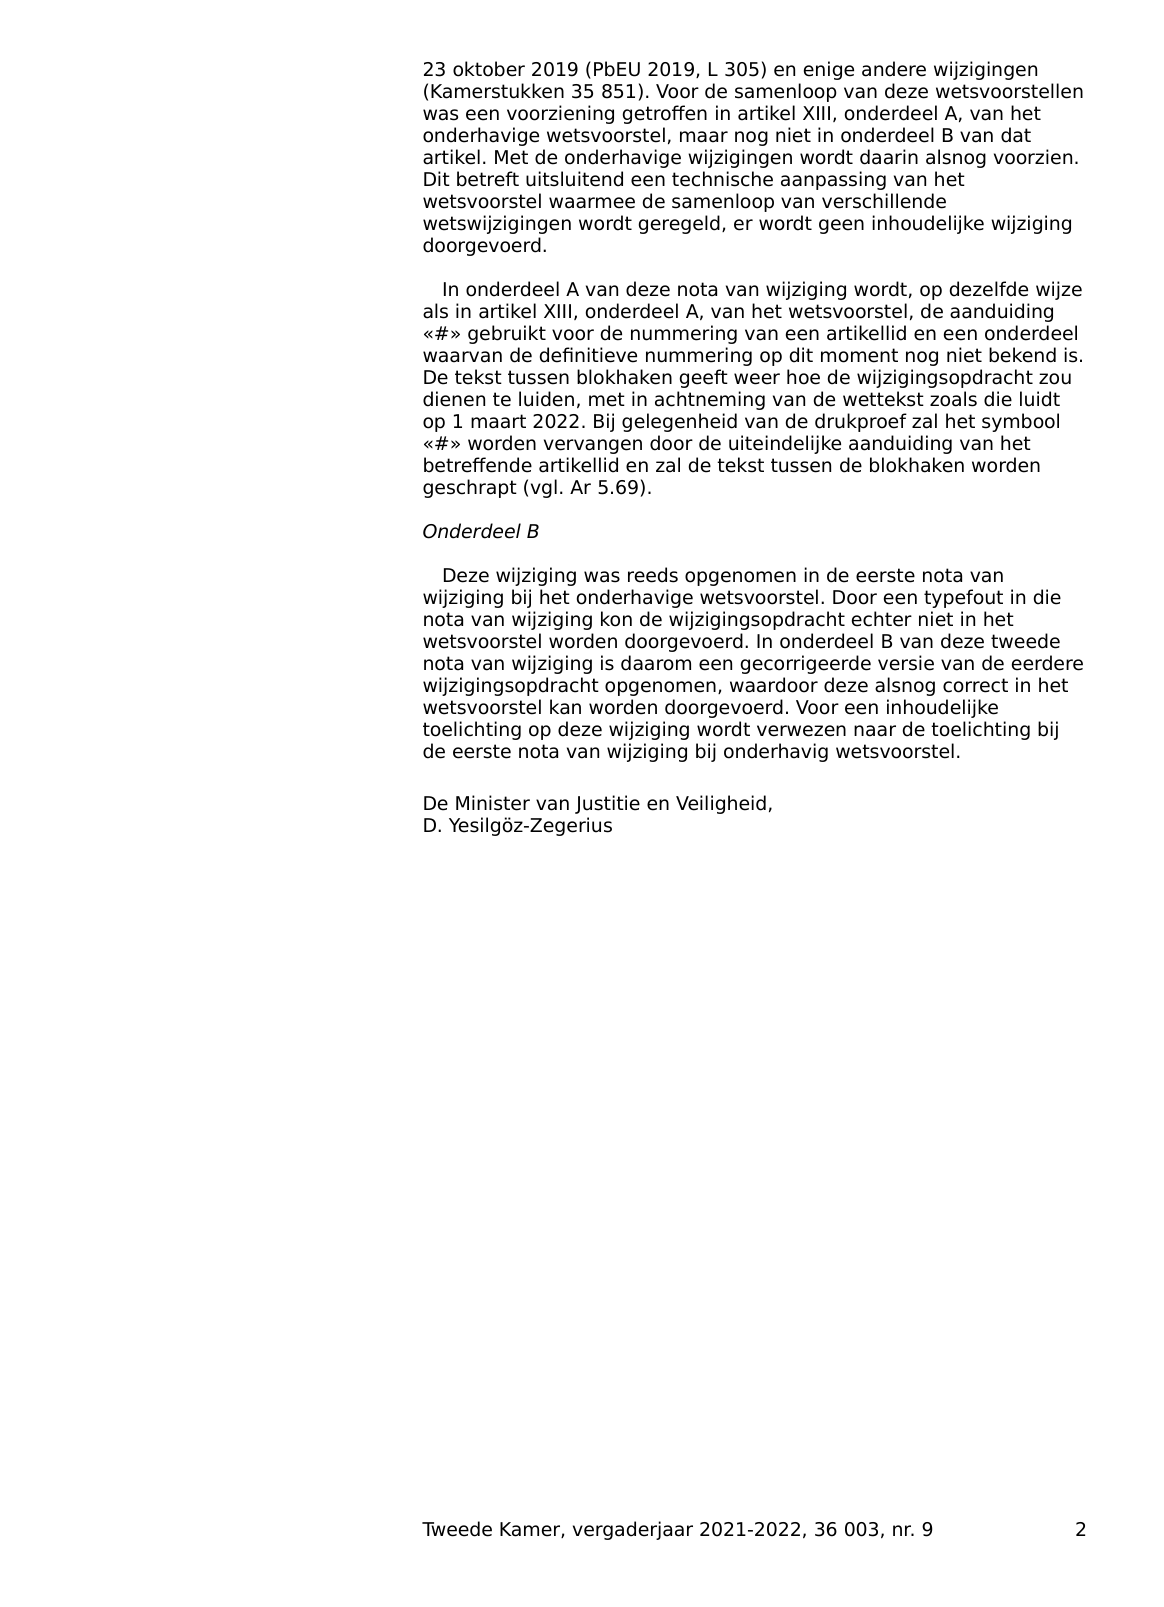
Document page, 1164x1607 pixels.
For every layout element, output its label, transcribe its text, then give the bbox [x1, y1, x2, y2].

text De Minister van Justitie en Veiligheid, D. Yesilgöz-Zegerius [422, 793, 1087, 837]
text In onderdeel A van deze nota van wijziging wordt, op dezelfde wijze als in artikel XIII, onderdeel A, van het wetsvoorstel, de aanduiding «#» gebruikt voor de nummering van een artikellid en een onderdeel waarvan de definitieve nummering op dit moment nog niet bekend is. De tekst tussen blokhaken geeft weer hoe de wijzigingsopdracht zou dienen te luiden, met in achtneming van de wettekst zoals die luidt op 1 maart 2022. Bij gelegenheid van de drukproef zal het symbool «#» worden vervangen door de uiteindelijke aanduiding van het betreffende artikellid en zal de tekst tussen de blokhaken worden geschrapt (vgl. Ar 5.69). [422, 279, 1087, 499]
subtitle Onderdeel B [422, 521, 1087, 543]
text Deze wijziging was reeds opgenomen in de eerste nota van wijziging bij het onderhavige wetsvoorstel. Door een typefout in die nota van wijziging kon de wijzigingsopdracht echter niet in het wetsvoorstel worden doorgevoerd. In onderdeel B van deze tweede nota van wijziging is daarom een gecorrigeerde versie van de eerdere wijzigingsopdracht opgenomen, waardoor deze alsnog correct in het wetsvoorstel kan worden doorgevoerd. Voor een inhoudelijke toelichting op deze wijziging wordt verwezen naar de toelichting bij de eerste nota van wijziging bij onderhavig wetsvoorstel. [422, 565, 1087, 763]
text 23 oktober 2019 (PbEU 2019, L 305) en enige andere wijzigingen (Kamerstukken 35 851). Voor de samenloop van deze wetsvoorstellen was een voorziening getroffen in artikel XIII, onderdeel A, van het onderhavige wetsvoorstel, maar nog niet in onderdeel B van dat artikel. Met de onderhavige wijzigingen wordt daarin alsnog voorzien. Dit betreft uitsluitend een technische aanpassing van het wetsvoorstel waarmee de samenloop van verschillende wetswijzigingen wordt geregeld, er wordt geen inhoudelijke wijziging doorgevoerd. [422, 59, 1087, 257]
